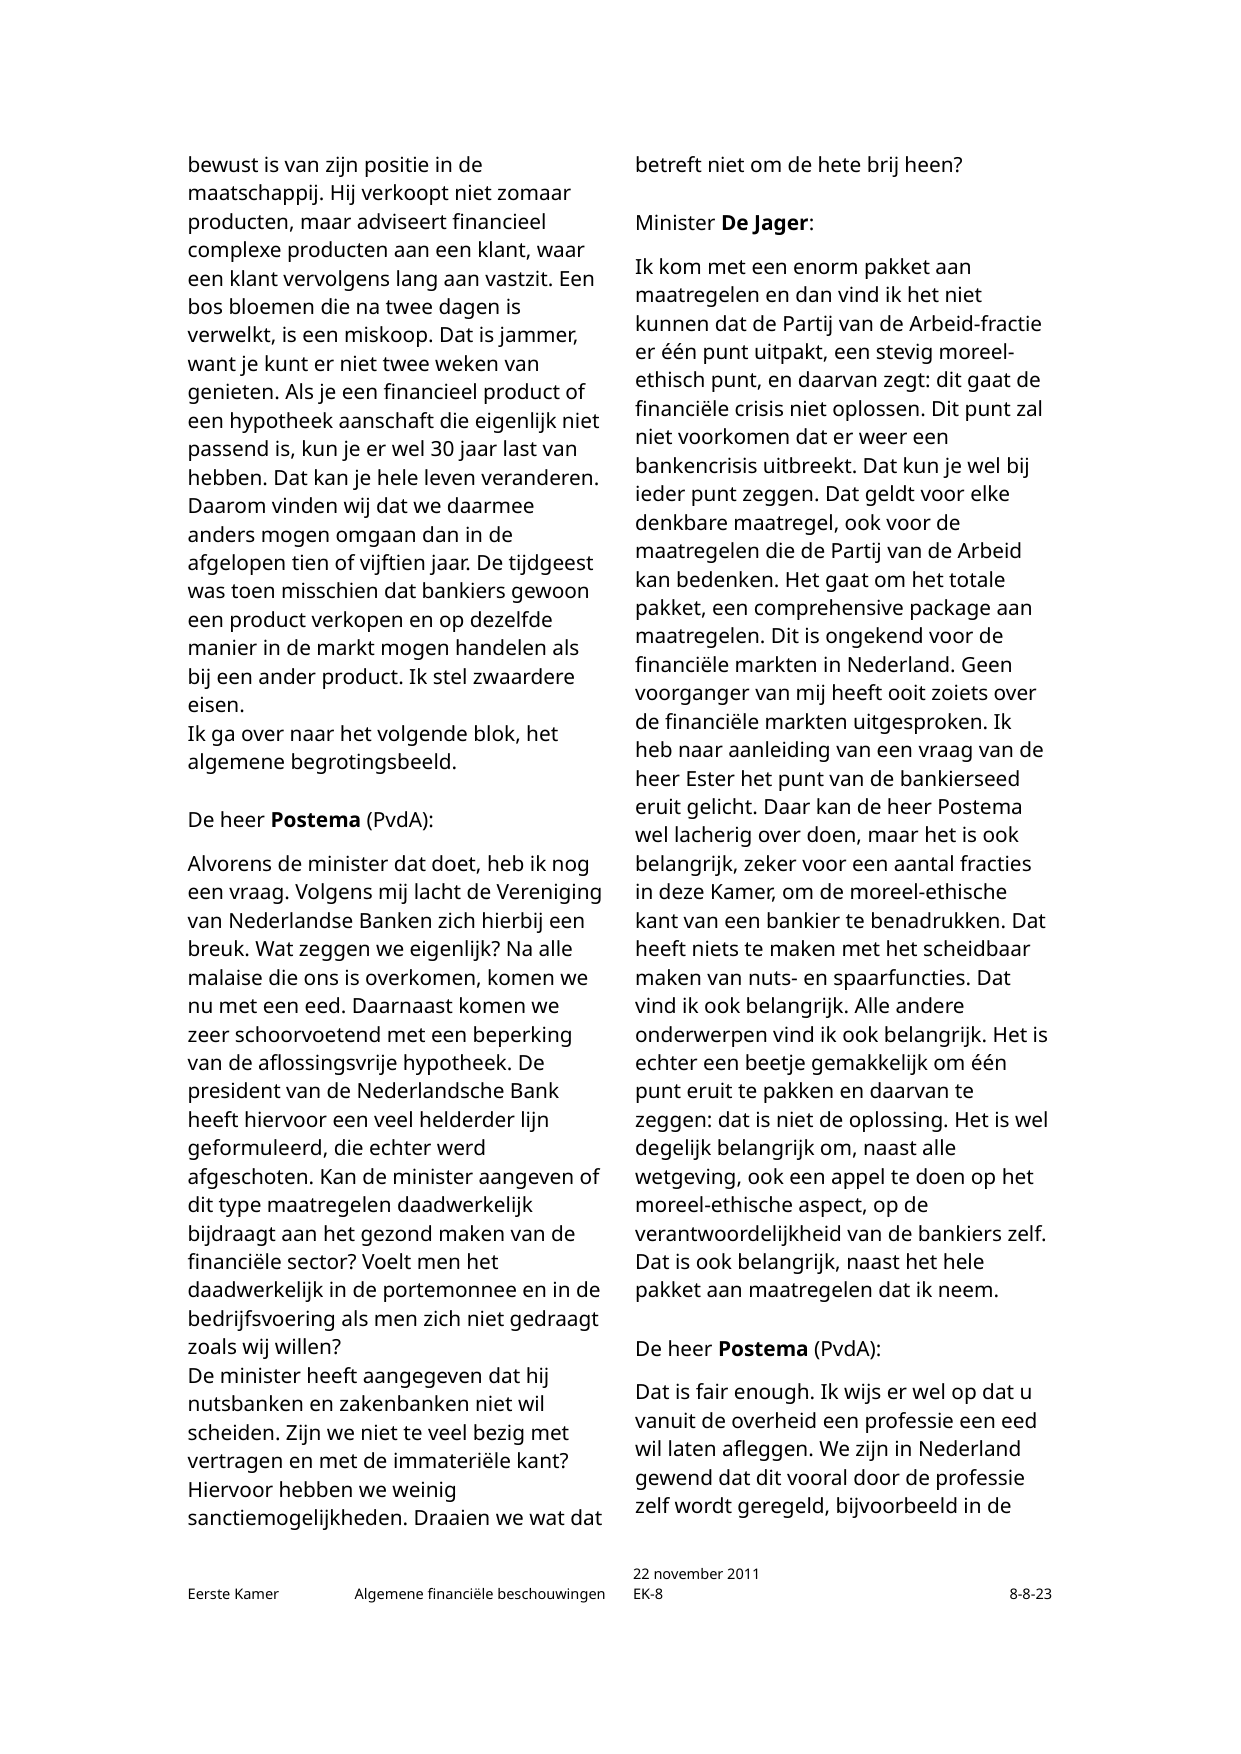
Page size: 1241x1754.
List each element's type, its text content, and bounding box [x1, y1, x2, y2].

text bewust is van zijn positie in de maatschappij. Hij verkoopt niet zomaar producten, maar adviseert financieel complexe producten aan een klant, waar een klant vervolgens lang aan vastzit. Een bos bloemen die na twee dagen is verwelkt, is een miskoop. Dat is jammer, want je kunt er niet twee weken van genieten. Als je een financieel product of een hypotheek aanschaft die eigenlijk niet passend is, kun je er wel 30 jaar last van hebben. Dat kan je hele leven veranderen. Daarom vinden wij dat we daarmee anders mogen omgaan dan in de afgelopen tien of vijftien jaar. De tijdgeest was toen misschien dat bankiers gewoon een product verkopen en op dezelfde manier in de markt mogen handelen als bij een ander product. Ik stel zwaardere eisen. [187, 150, 605, 719]
text Alvorens de minister dat doet, heb ik nog een vraag. Volgens mij lacht de Vereniging van Nederlandse Banken zich hierbij een breuk. Wat zeggen we eigenlijk? Na alle malaise die ons is overkomen, komen we nu met een eed. Daarnaast komen we zeer schoorvoetend met een beperking van de aflossingsvrije hypotheek. De president van de Nederlandsche Bank heeft hiervoor een veel helderder lijn geformuleerd, die echter werd afgeschoten. Kan de minister aangeven of dit type maatregelen daadwerkelijk bijdraagt aan het gezond maken van de financiële sector? Voelt men het daadwerkelijk in de portemonnee en in de bedrijfsvoering als men zich niet gedraagt zoals wij willen? [187, 849, 605, 1361]
text De heer Postema (PvdA): [187, 806, 605, 834]
text Ik kom met een enorm pakket aan maatregelen en dan vind ik het niet kunnen dat de Partij van de Arbeid-fractie er één punt uitpakt, een stevig moreel-ethisch punt, en daarvan zegt: dit gaat de financiële crisis niet oplossen. Dit punt zal niet voorkomen dat er weer een bankencrisis uitbreekt. Dat kun je wel bij ieder punt zeggen. Dat geldt voor elke denkbare maatregel, ook voor de maatregelen die de Partij van de Arbeid kan bedenken. Het gaat om het totale pakket, een comprehensive package aan maatregelen. Dit is ongekend voor de financiële markten in Nederland. Geen voorganger van mij heeft ooit zoiets over de financiële markten uitgesproken. Ik heb naar aanleiding van een vraag van de heer Ester het punt van de bankierseed eruit gelicht. Daar kan de heer Postema wel lacherig over doen, maar het is ook belangrijk, zeker voor een aantal fracties in deze Kamer, om de moreel-ethische kant van een bankier te benadrukken. Dat heeft niets te maken met het scheidbaar maken van nuts- en spaarfuncties. Dat vind ik ook belangrijk. Alle andere onderwerpen vind ik ook belangrijk. Het is echter een beetje gemakkelijk om één punt eruit te pakken en daarvan te zeggen: dat is niet de oplossing. Het is wel degelijk belangrijk om, naast alle wetgeving, ook een appel te doen op het moreel-ethische aspect, op de verantwoordelijkheid van de bankiers zelf. Dat is ook belangrijk, naast het hele pakket aan maatregelen dat ik neem. [635, 252, 1053, 1304]
text Dat is fair enough. Ik wijs er wel op dat u vanuit de overheid een professie een eed wil laten afleggen. We zijn in Nederland gewend dat dit vooral door de professie zelf wordt geregeld, bijvoorbeeld in de [635, 1377, 1053, 1520]
text Ik ga over naar het volgende blok, het algemene begrotingsbeeld. [187, 719, 605, 776]
text Minister De Jager: [635, 208, 1053, 237]
text betreft niet om de hete brij heen? [635, 150, 1053, 178]
text De minister heeft aangegeven dat hij nutsbanken en zakenbanken niet wil scheiden. Zijn we niet te veel bezig met vertragen en met de immateriële kant? Hiervoor hebben we weinig sanctiemogelijkheden. Draaien we wat dat [187, 1361, 605, 1532]
text De heer Postema (PvdA): [635, 1334, 1053, 1362]
